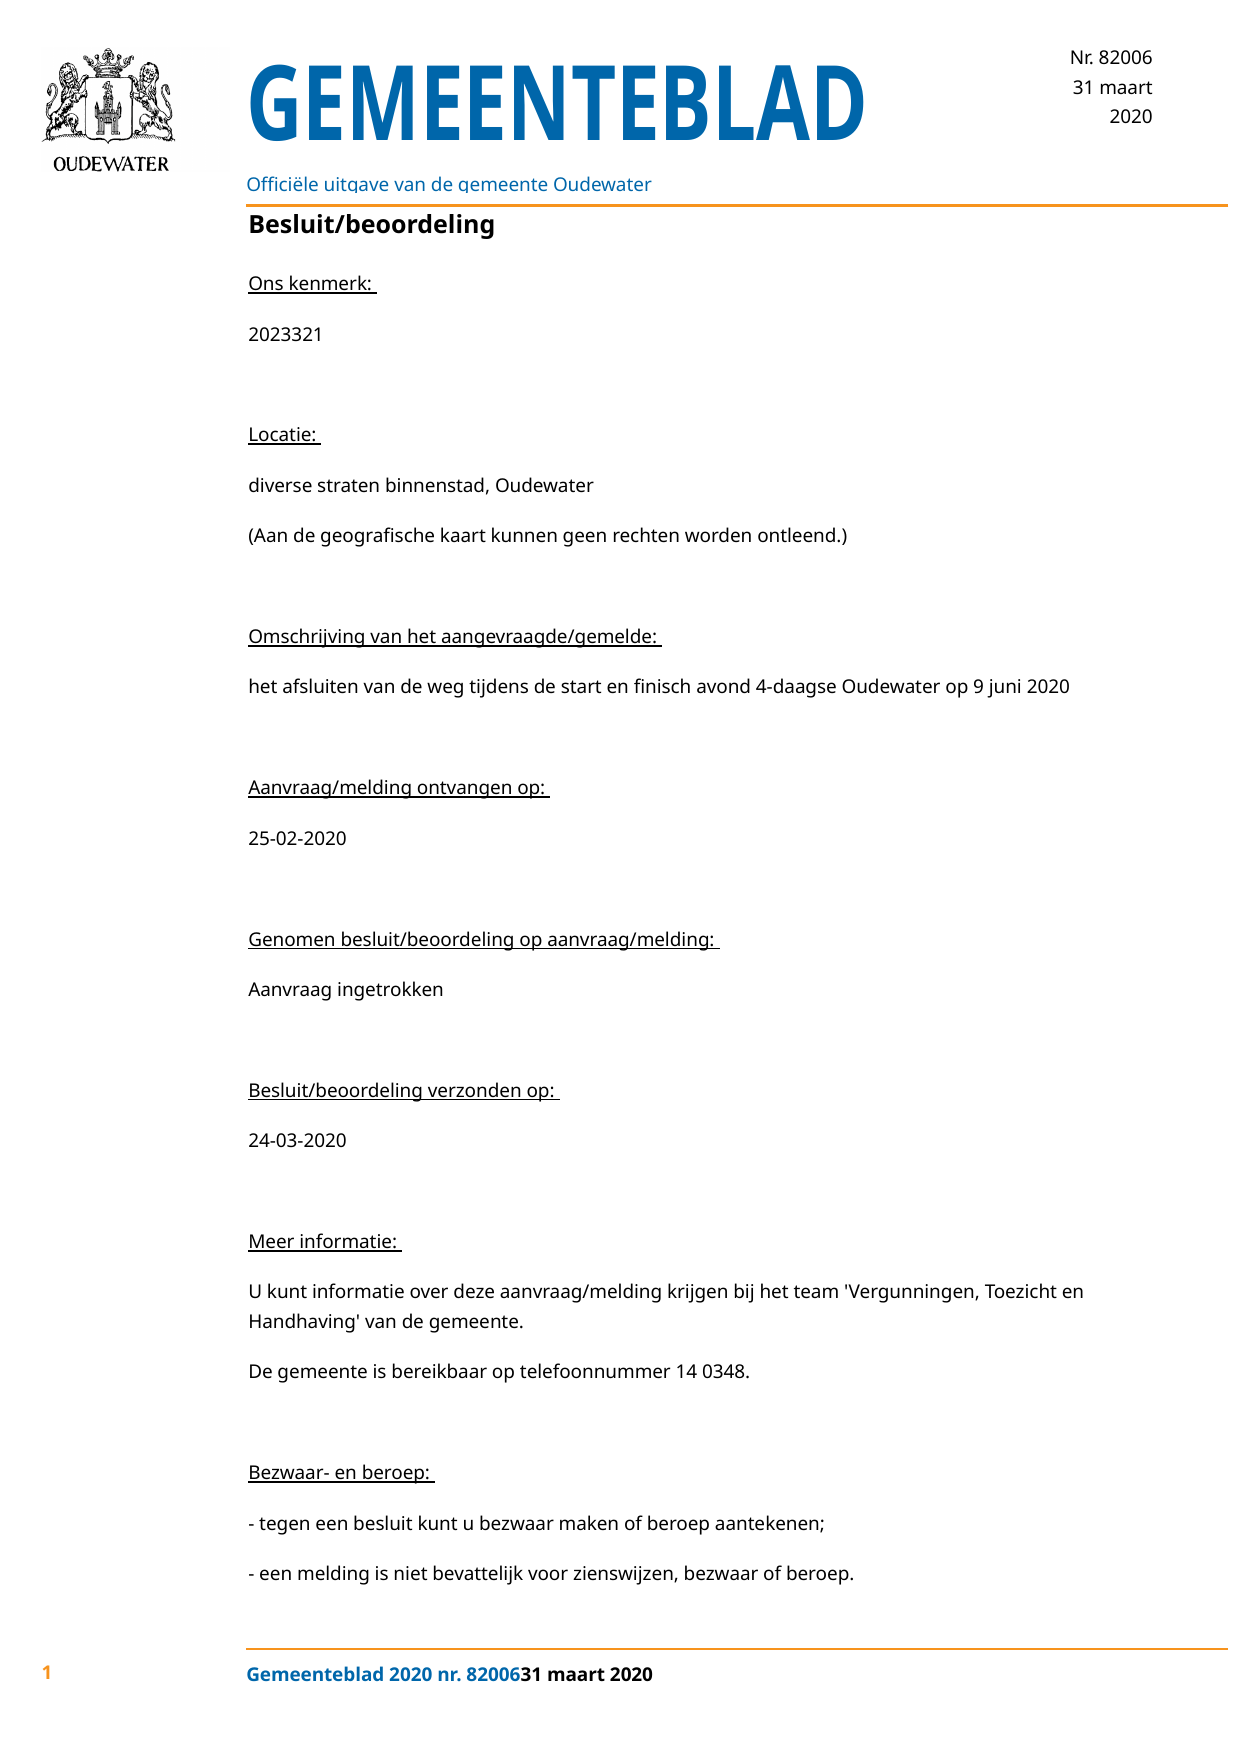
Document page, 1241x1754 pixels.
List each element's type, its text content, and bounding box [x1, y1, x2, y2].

text Genomen besluit/beoordeling op aanvraag/melding: [248, 926, 1152, 951]
text - een melding is niet bevattelijk voor zienswijzen, bezwaar of beroep. [248, 1560, 1152, 1586]
text Locatie: [248, 422, 1152, 447]
text - tegen een besluit kunt u bezwaar maken of beroep aantekenen; [248, 1510, 1152, 1536]
picture [41, 47, 231, 172]
text Omschrijving van het aangevraagde/gemelde: [248, 623, 1152, 649]
text 25-02-2020 [248, 825, 1152, 851]
text diverse straten binnenstad, Oudewater [248, 472, 1152, 498]
text (Aan de geografische kaart kunnen geen rechten worden ontleend.) [248, 522, 1152, 548]
text Besluit/beoordeling [248, 207, 1152, 241]
text het afsluiten van de weg tijdens de start en finisch avond 4-daagse Oudewater op 9 juni 2020 [248, 674, 1152, 699]
text Besluit/beoordeling verzonden op: [248, 1077, 1152, 1103]
text Ons kenmerk: [248, 270, 1152, 296]
text 24-03-2020 [248, 1127, 1152, 1153]
text Aanvraag ingetrokken [248, 976, 1152, 1002]
text De gemeente is bereikbaar op telefoonnummer 14 0348. [248, 1359, 1152, 1384]
text Aanvraag/melding ontvangen op: [248, 774, 1152, 800]
text Bezwaar- en beroep: [248, 1459, 1152, 1485]
text U kunt informatie over deze aanvraag/melding krijgen bij het team 'Vergunningen, Toezicht en Handhaving' van de gemeente. [248, 1279, 1152, 1334]
text 2023321 [248, 321, 1152, 346]
text Meer informatie: [248, 1228, 1152, 1254]
